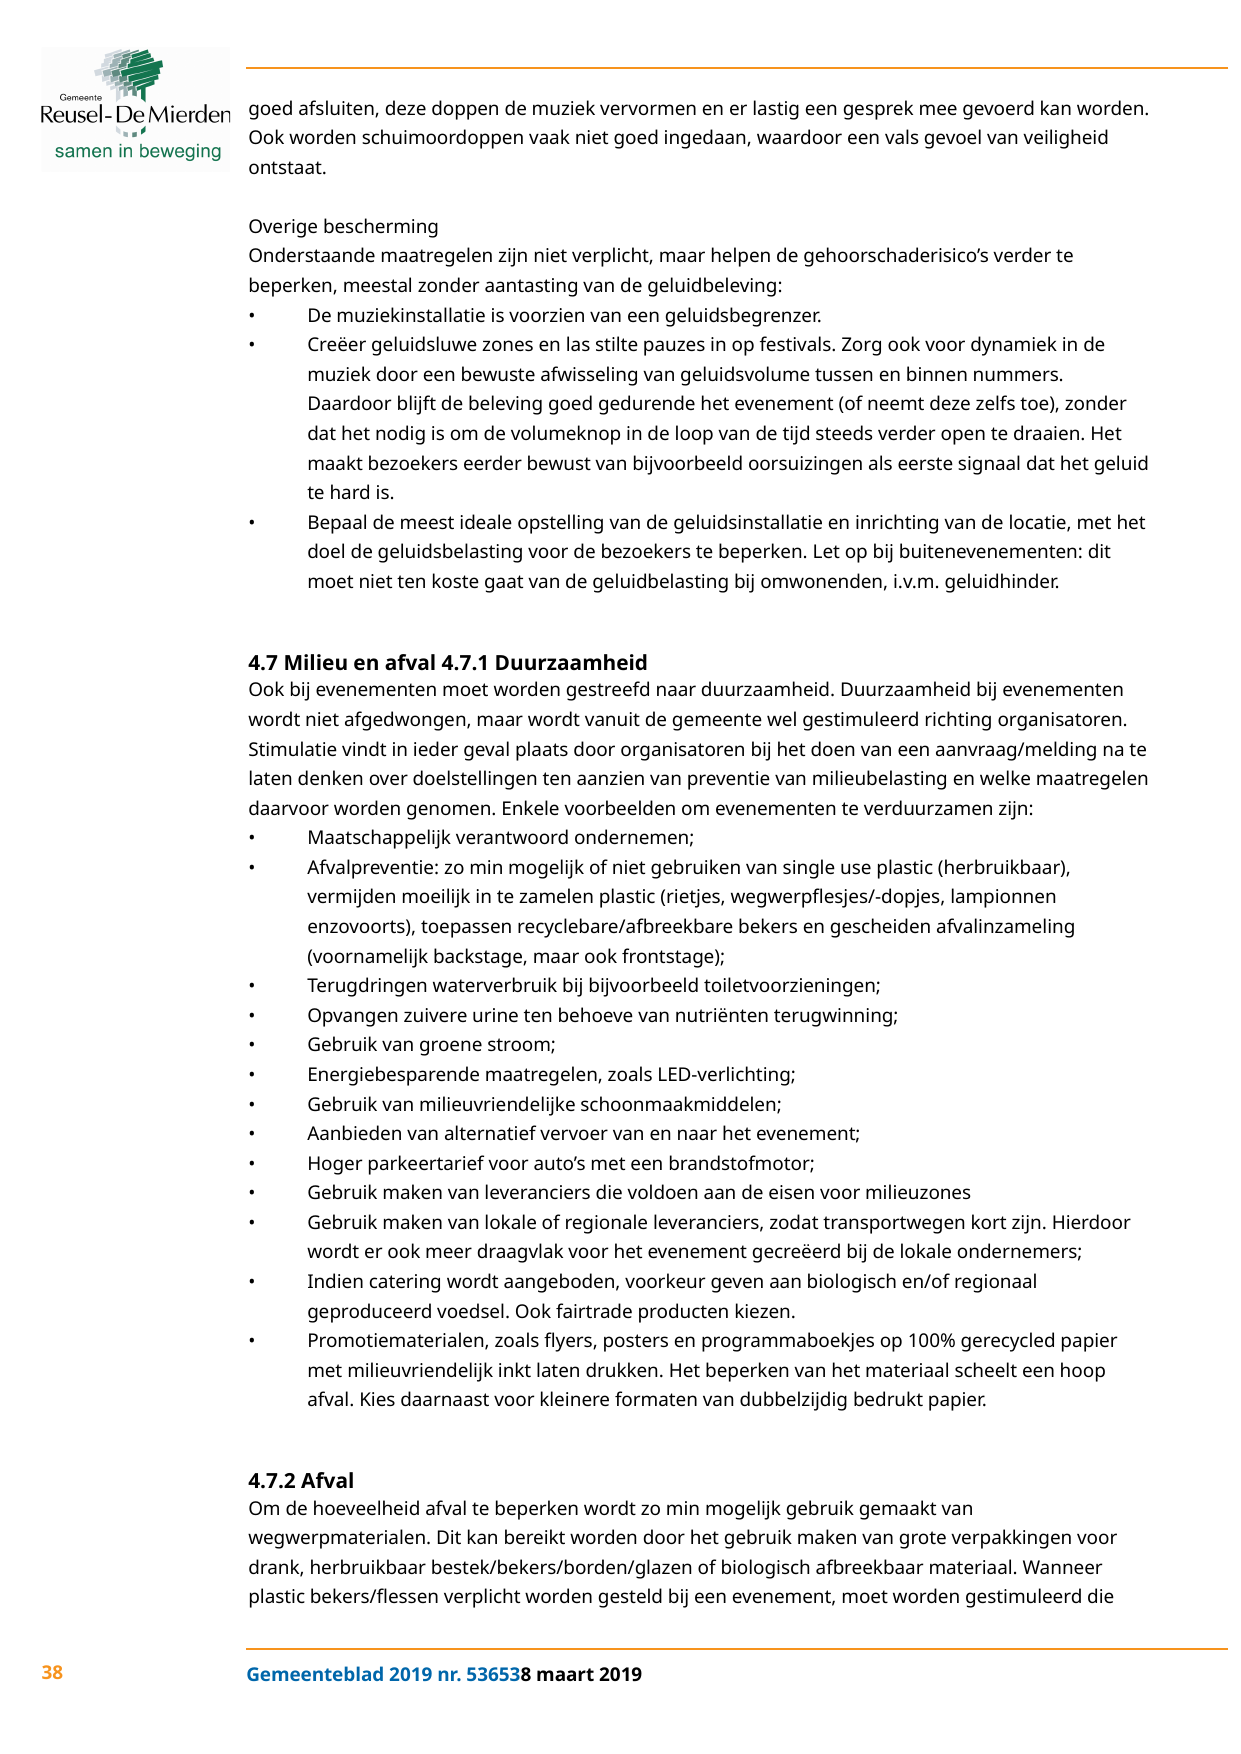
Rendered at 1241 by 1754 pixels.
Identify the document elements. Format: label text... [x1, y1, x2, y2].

text Om de hoeveelheid afval te beperken wordt zo min mogelijk gebruik gemaakt van wegwerpmaterialen. Dit kan bereikt worden door het gebruik maken van grote verpakkingen voor drank, herbruikbaar bestek/bekers/borden/glazen of biologisch afbreekbaar materiaal. Wanneer plastic bekers/flessen verplicht worden gesteld bij een evenement, moet worden gestimuleerd die [248, 1495, 1152, 1609]
list Maatschappelijk verantwoord ondernemen; [248, 824, 1152, 850]
list Gebruik van groene stroom; [248, 1032, 1152, 1057]
list De muziekinstallatie is voorzien van een geluidsbegrenzer. [248, 302, 1152, 328]
list Afvalpreventie: zo min mogelijk of niet gebruiken van single use plastic (herbruikbaar), vermijden moeilijk in te zamelen plastic (rietjes, wegwerpflesjes/-dopjes, lampionnen enzovoorts), toepassen recyclebare/afbreekbare bekers en gescheiden afvalinzameling (voornamelijk backstage, maar ook frontstage); [248, 854, 1152, 968]
list Opvangen zuivere urine ten behoeve van nutriënten terugwinning; [248, 1002, 1152, 1028]
list Gebruik van milieuvriendelijke schoonmaakmiddelen; [248, 1091, 1152, 1116]
list Hoger parkeertarief voor auto’s met een brandstofmotor; [248, 1150, 1152, 1176]
text 4.7.2 Afval [248, 1467, 1152, 1495]
list Terugdringen waterverbruik bij bijvoorbeeld toiletvoorzieningen; [248, 972, 1152, 998]
list Gebruik maken van leveranciers die voldoen aan de eisen voor milieuzones [248, 1179, 1152, 1205]
list Aanbieden van alternatief vervoer van en naar het evenement; [248, 1120, 1152, 1146]
text Onderstaande maatregelen zijn niet verplicht, maar helpen de gehoorschaderisico’s verder te beperken, meestal zonder aantasting van de geluidbeleving: [248, 243, 1152, 298]
text goed afsluiten, deze doppen de muziek vervormen en er lastig een gesprek mee gevoerd kan worden. Ook worden schuimoordoppen vaak niet goed ingedaan, waardoor een vals gevoel van veiligheid ontstaat. [248, 95, 1152, 180]
text Ook bij evenementen moet worden gestreefd naar duurzaamheid. Duurzaamheid bij evenementen wordt niet afgedwongen, maar wordt vanuit de gemeente wel gestimuleerd richting organisatoren. Stimulatie vindt in ieder geval plaats door organisatoren bij het doen van een aanvraag/melding na te laten denken over doelstellingen ten aanzien van preventie van milieubelasting en welke maatregelen daarvoor worden genomen. Enkele voorbeelden om evenementen te verduurzamen zijn: [248, 677, 1152, 821]
picture [41, 47, 231, 172]
list Promotiematerialen, zoals flyers, posters en programmaboekjes op 100% gerecycled papier met milieuvriendelijk inkt laten drukken. Het beperken van het materiaal scheelt een hoop afval. Kies daarnaast voor kleinere formaten van dubbelzijdig bedrukt papier. [248, 1327, 1152, 1412]
list Creëer geluidsluwe zones en las stilte pauzes in op festivals. Zorg ook voor dynamiek in de muziek door een bewuste afwisseling van geluidsvolume tussen en binnen nummers. Daardoor blijft de beleving goed gedurende het evenement (of neemt deze zelfs toe), zonder dat het nodig is om de volumeknop in de loop van de tijd steeds verder open te draaien. Het maakt bezoekers eerder bewust van bijvoorbeeld oorsuizingen als eerste signaal dat het geluid te hard is. [248, 331, 1152, 505]
list Bepaal de meest ideale opstelling van de geluidsinstallatie en inrichting van de locatie, met het doel de geluidsbelasting voor de bezoekers te beperken. Let op bij buitenevenementen: dit moet niet ten koste gaat van de geluidbelasting bij omwonenden, i.v.m. geluidhinder. [248, 509, 1152, 594]
text 4.7 Milieu en afval 4.7.1 Duurzaamheid [248, 648, 1152, 677]
list Indien catering wordt aangeboden, voorkeur geven aan biologisch en/of regionaal geproduceerd voedsel. Ook fairtrade producten kiezen. [248, 1268, 1152, 1323]
list Gebruik maken van lokale of regionale leveranciers, zodat transportwegen kort zijn. Hierdoor wordt er ook meer draagvlak voor het evenement gecreëerd bij de lokale ondernemers; [248, 1209, 1152, 1264]
list Energiebesparende maatregelen, zoals LED-verlichting; [248, 1061, 1152, 1087]
text Overige bescherming [248, 213, 1152, 239]
